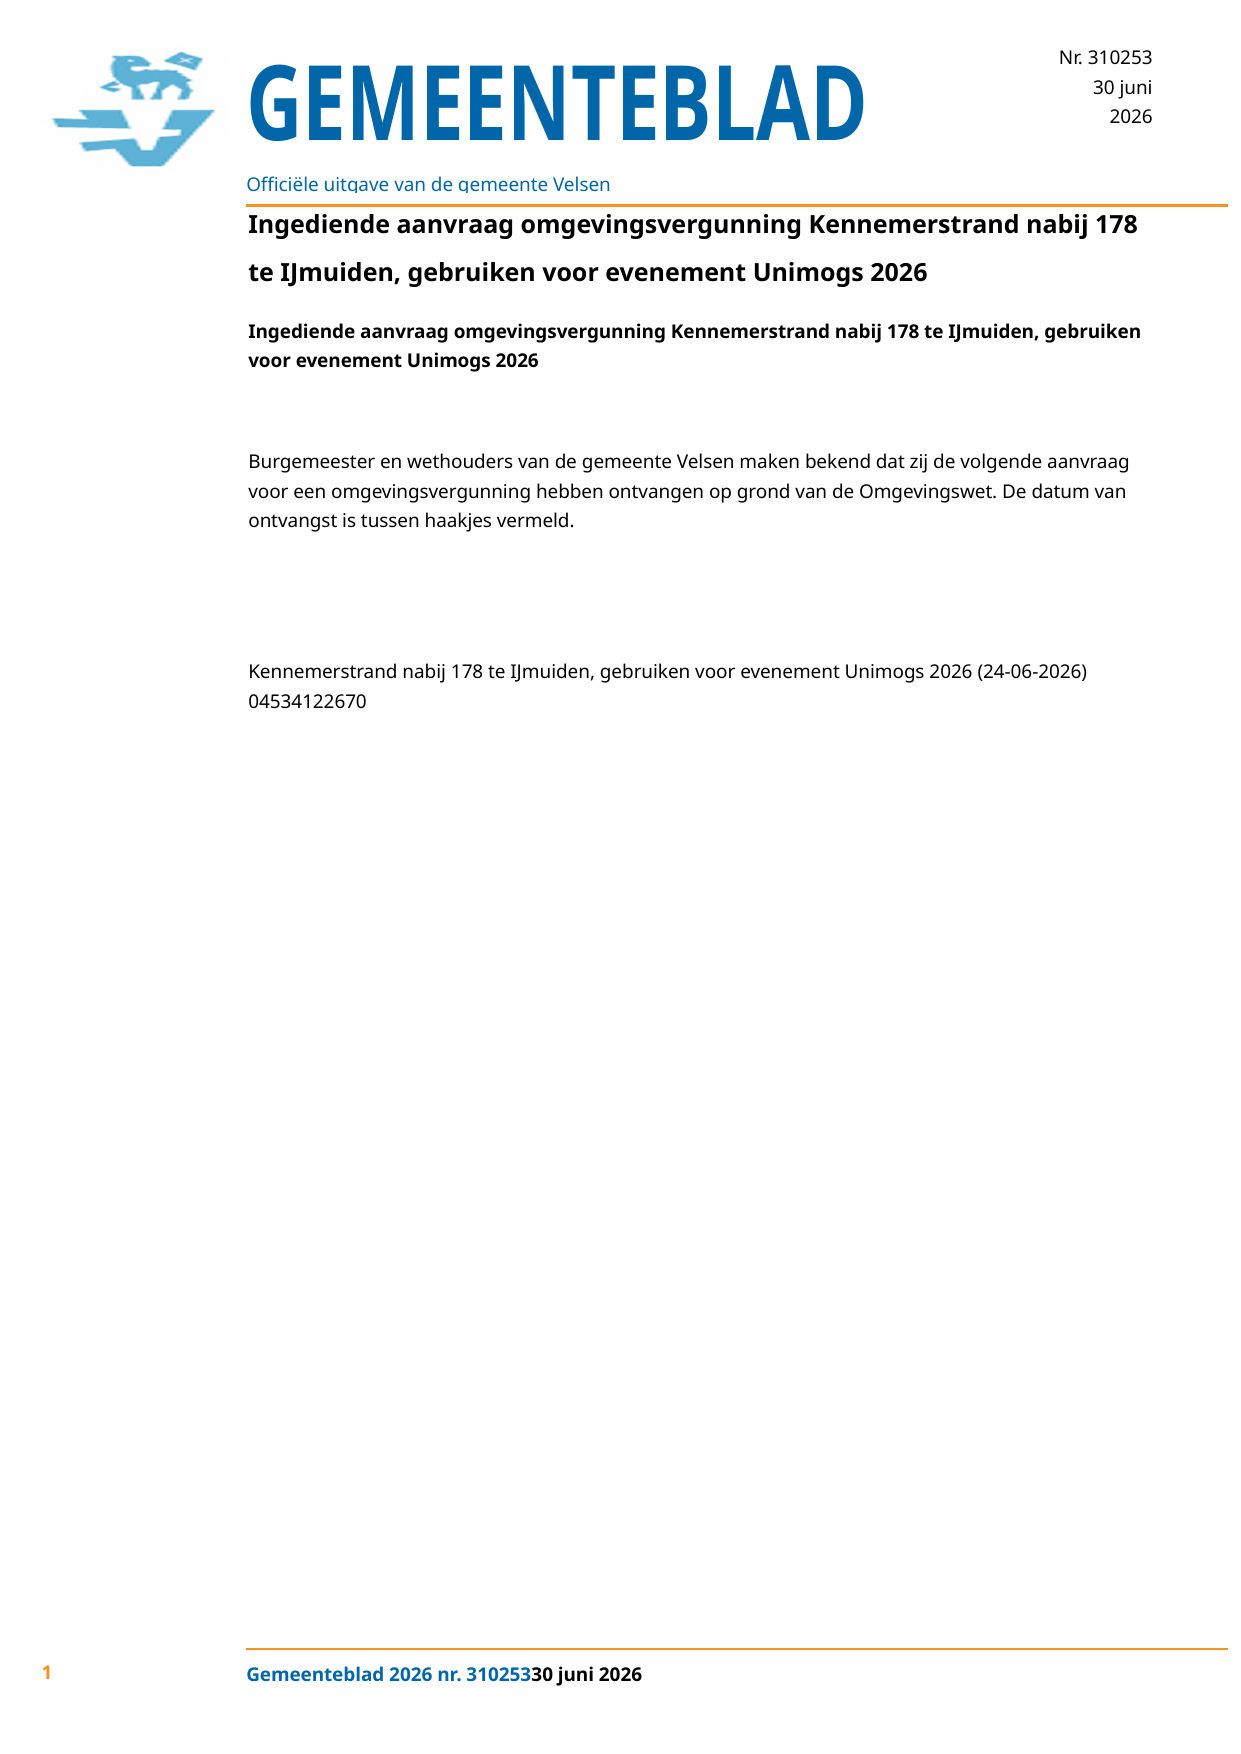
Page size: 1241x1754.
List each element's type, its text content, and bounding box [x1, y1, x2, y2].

text Ingediende aanvraag omgevingsvergunning Kennemerstrand nabij 178 te IJmuiden, gebruiken voor evenement Unimogs 2026 [248, 207, 1152, 288]
picture [41, 47, 231, 172]
text Ingediende aanvraag omgevingsvergunning Kennemerstrand nabij 178 te IJmuiden, gebruiken voor evenement Unimogs 2026 [248, 318, 1152, 373]
text Kennemerstrand nabij 178 te IJmuiden, gebruiken voor evenement Unimogs 2026 (24-06-2026) 04534122670 [248, 659, 1152, 714]
text Burgemeester en wethouders van de gemeente Velsen maken bekend dat zij de volgende aanvraag voor een omgevingsvergunning hebben ontvangen op grond van de Omgevingswet. De datum van ontvangst is tussen haakjes vermeld. [248, 448, 1152, 533]
